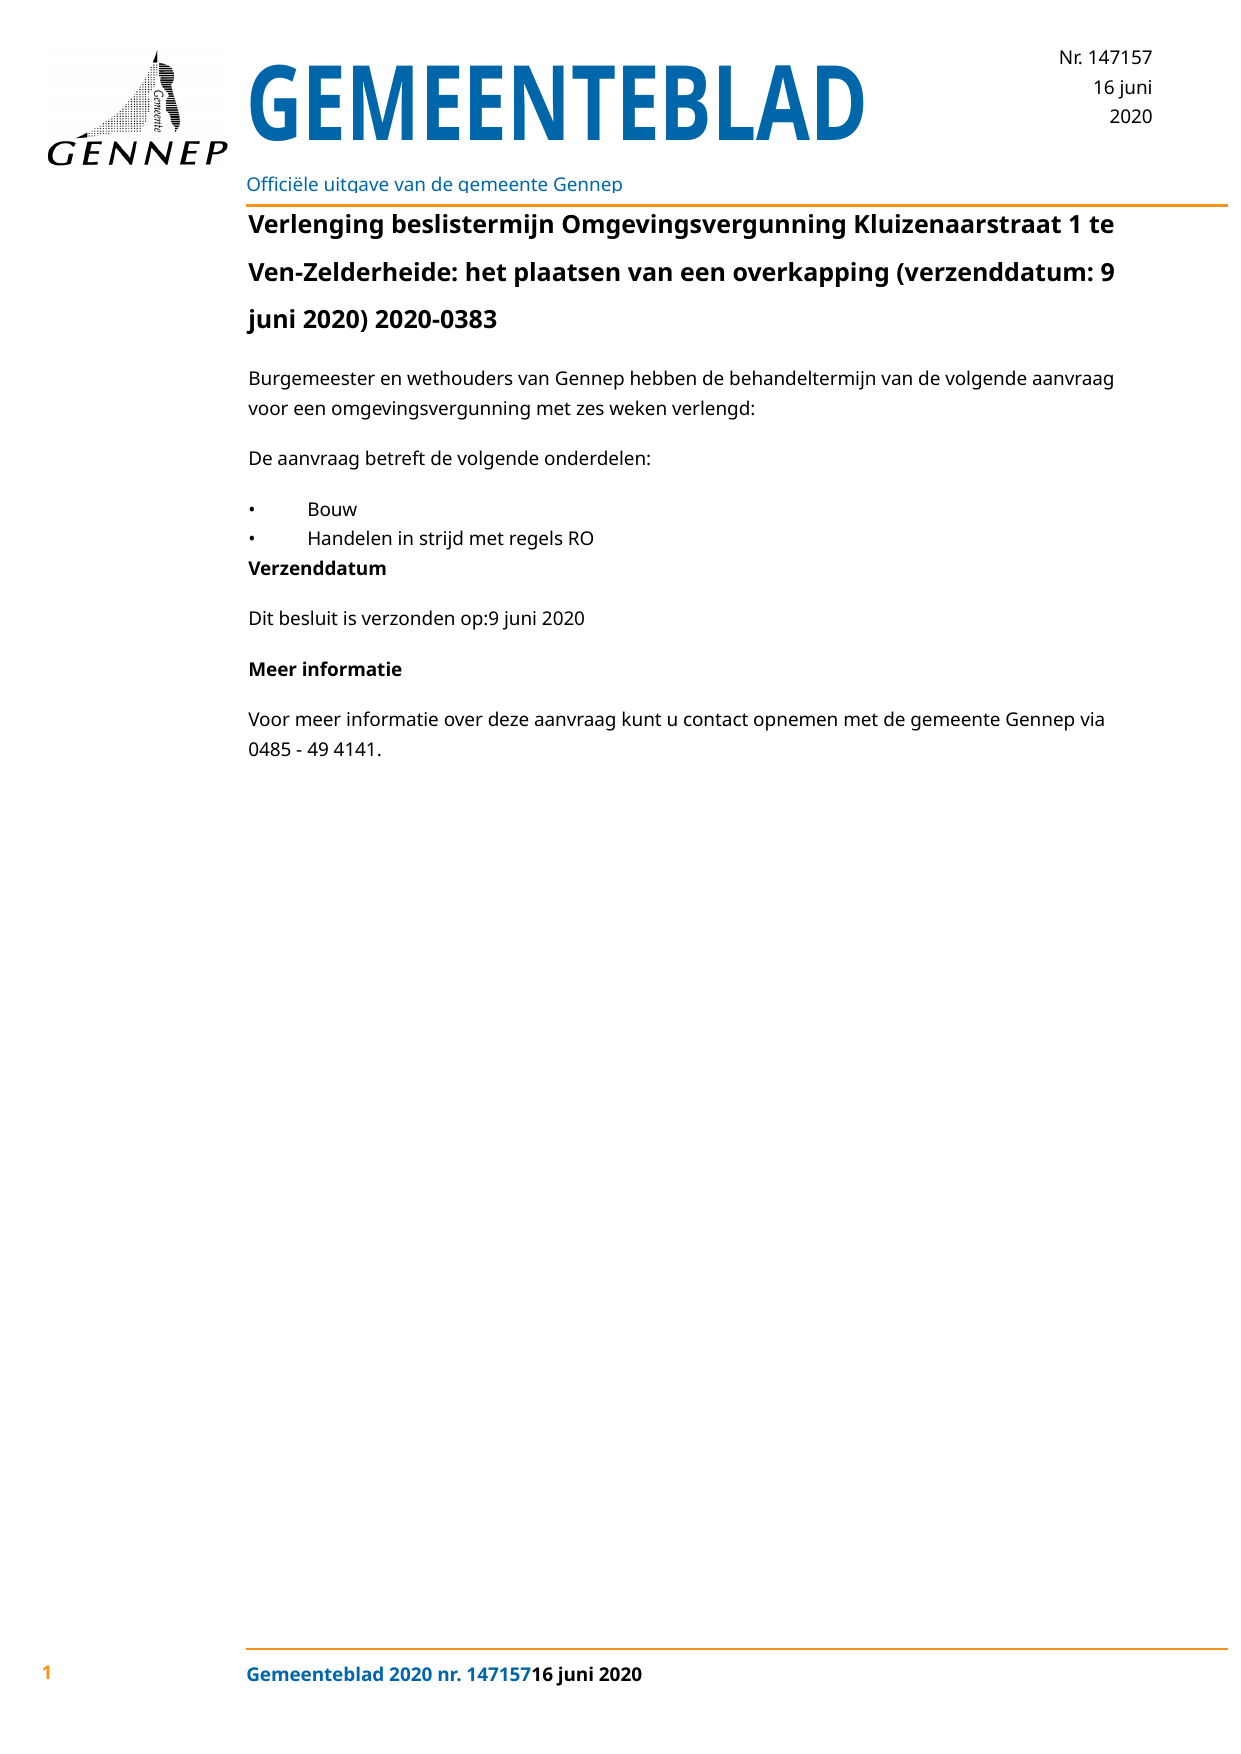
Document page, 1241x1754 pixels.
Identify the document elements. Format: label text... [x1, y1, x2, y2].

text Verzenddatum [248, 555, 1152, 581]
picture [41, 47, 231, 172]
text De aanvraag betreft de volgende onderdelen: [248, 446, 1152, 471]
list Bouw [248, 496, 1152, 522]
text Verlenging beslistermijn Omgevingsvergunning Kluizenaarstraat 1 te Ven-Zelderheide: het plaatsen van een overkapping (verzenddatum: 9 juni 2020) 2020-0383 [248, 207, 1152, 336]
list Handelen in strijd met regels RO [248, 526, 1152, 551]
text Dit besluit is verzonden op:9 juni 2020 [248, 606, 1152, 631]
text Meer informatie [248, 656, 1152, 682]
text Burgemeester en wethouders van Gennep hebben de behandeltermijn van de volgende aanvraag voor een omgevingsvergunning met zes weken verlengd: [248, 366, 1152, 421]
text Voor meer informatie over deze aanvraag kunt u contact opnemen met de gemeente Gennep via 0485 - 49 4141. [248, 706, 1152, 762]
